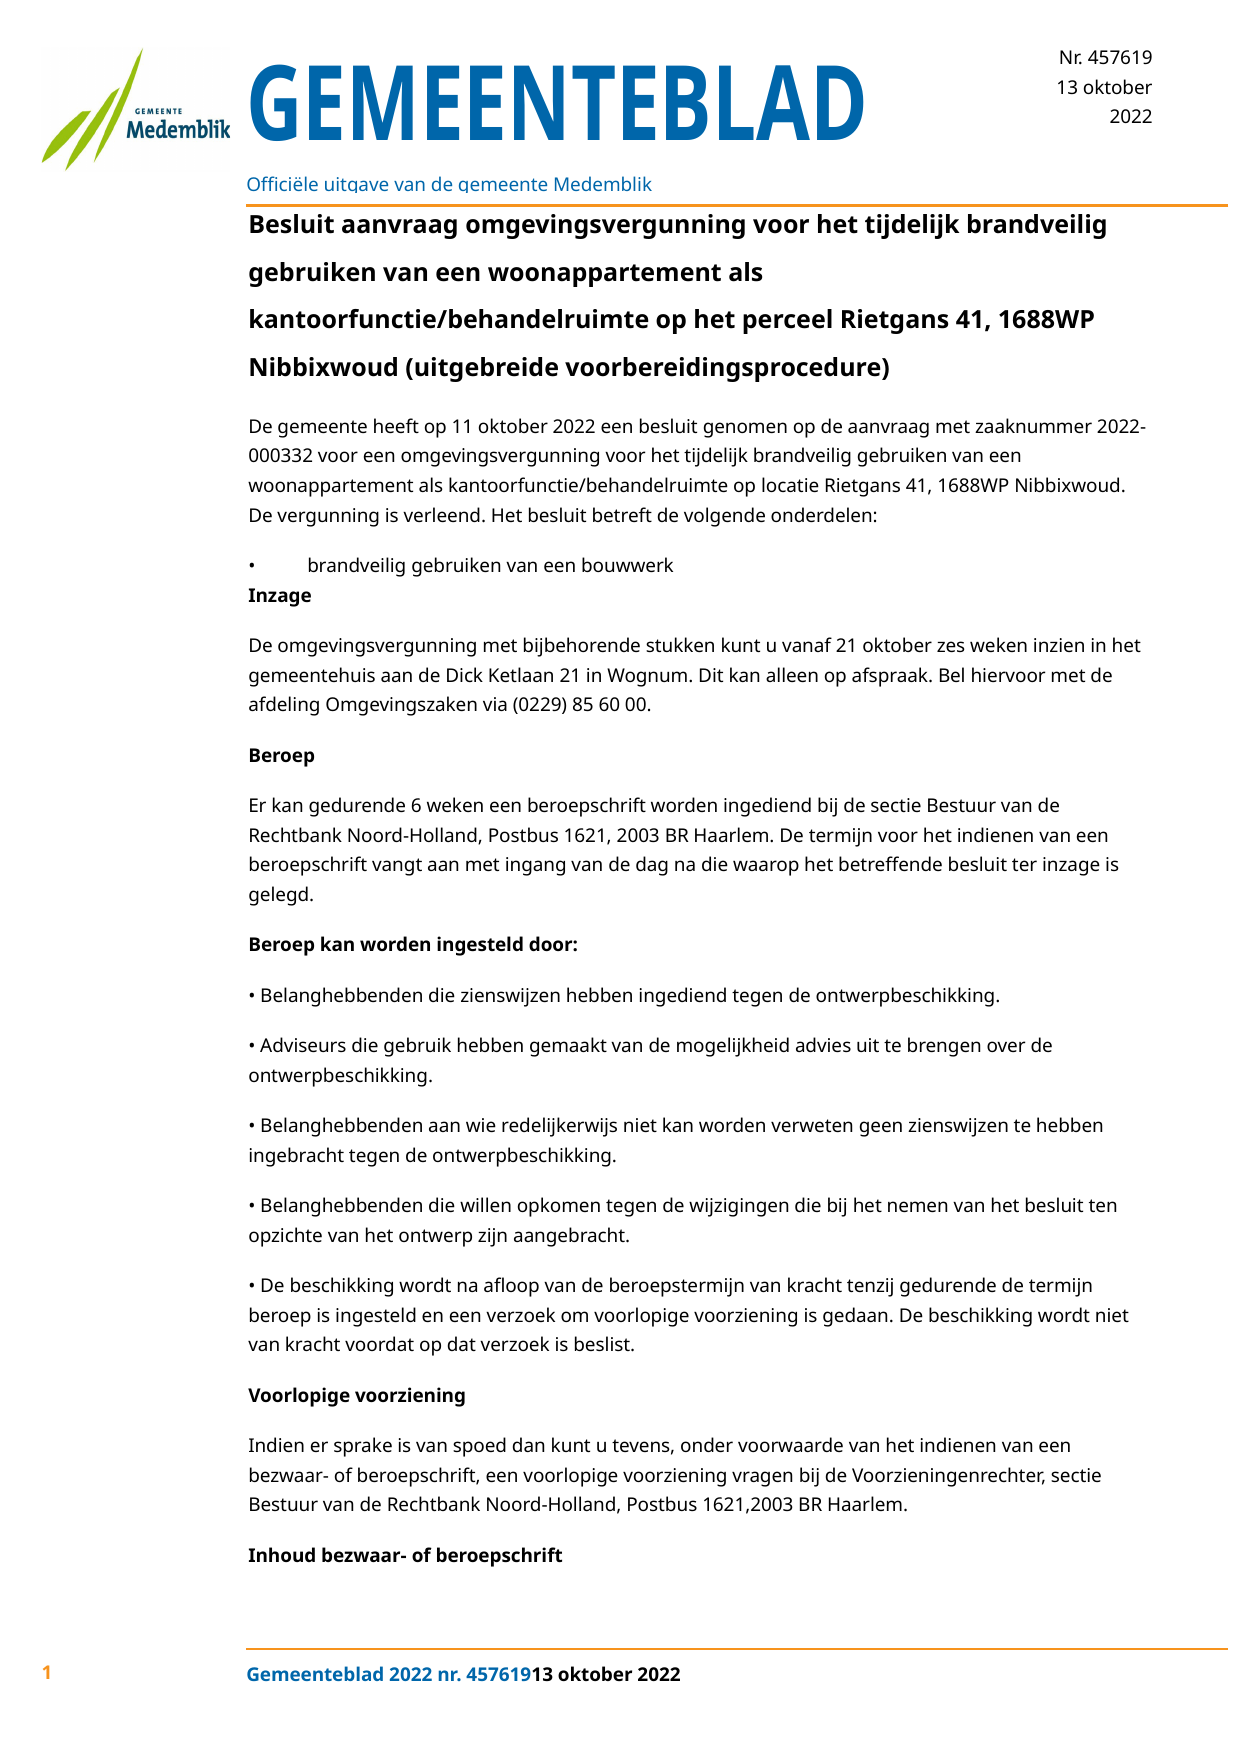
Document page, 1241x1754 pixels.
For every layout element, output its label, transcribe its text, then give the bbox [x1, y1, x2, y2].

text • Belanghebbenden die zienswijzen hebben ingediend tegen de ontwerpbeschikking. [248, 982, 1152, 1008]
text Inhoud bezwaar- of beroepschrift [248, 1542, 1152, 1568]
text Besluit aanvraag omgevingsvergunning voor het tijdelijk brandveilig gebruiken van een woonappartement als kantoorfunctie/behandelruimte op het perceel Rietgans 41, 1688WP Nibbixwoud (uitgebreide voorbereidingsprocedure) [248, 207, 1152, 384]
text Voorlopige voorziening [248, 1382, 1152, 1408]
text • Belanghebbenden aan wie redelijkerwijs niet kan worden verweten geen zienswijzen te hebben ingebracht tegen de ontwerpbeschikking. [248, 1112, 1152, 1168]
text De gemeente heeft op 11 oktober 2022 een besluit genomen op de aanvraag met zaaknummer 2022-000332 voor een omgevingsvergunning voor het tijdelijk brandveilig gebruiken van een woonappartement als kantoorfunctie/behandelruimte op locatie Rietgans 41, 1688WP Nibbixwoud. De vergunning is verleend. Het besluit betreft de volgende onderdelen: [248, 413, 1152, 528]
text Er kan gedurende 6 weken een beroepschrift worden ingediend bij de sectie Bestuur van de Rechtbank Noord-Holland, Postbus 1621, 2003 BR Haarlem. De termijn voor het indienen van een beroepschrift vangt aan met ingang van de dag na die waarop het betreffende besluit ter inzage is gelegd. [248, 792, 1152, 907]
text • Belanghebbenden die willen opkomen tegen de wijzigingen die bij het nemen van het besluit ten opzichte van het ontwerp zijn aangebracht. [248, 1192, 1152, 1248]
text Beroep kan worden ingesteld door: [248, 931, 1152, 957]
text De omgevingsvergunning met bijbehorende stukken kunt u vanaf 21 oktober zes weken inzien in het gemeentehuis aan de Dick Ketlaan 21 in Wognum. Dit kan alleen op afspraak. Bel hiervoor met de afdeling Omgevingszaken via (0229) 85 60 00. [248, 632, 1152, 717]
text Inzage [248, 582, 1152, 608]
list brandveilig gebruiken van een bouwwerk [248, 552, 1152, 578]
text Indien er sprake is van spoed dan kunt u tevens, onder voorwaarde van het indienen van een bezwaar- of beroepschrift, een voorlopige voorziening vragen bij de Voorzieningenrechter, sectie Bestuur van de Rechtbank Noord-Holland, Postbus 1621,2003 BR Haarlem. [248, 1432, 1152, 1517]
text Beroep [248, 742, 1152, 768]
text • Adviseurs die gebruik hebben gemaakt van de mogelijkheid advies uit te brengen over de ontwerpbeschikking. [248, 1032, 1152, 1088]
picture [41, 47, 231, 172]
text • De beschikking wordt na afloop van de beroepstermijn van kracht tenzij gedurende de termijn beroep is ingesteld en een verzoek om voorlopige voorziening is gedaan. De beschikking wordt niet van kracht voordat op dat verzoek is beslist. [248, 1272, 1152, 1357]
